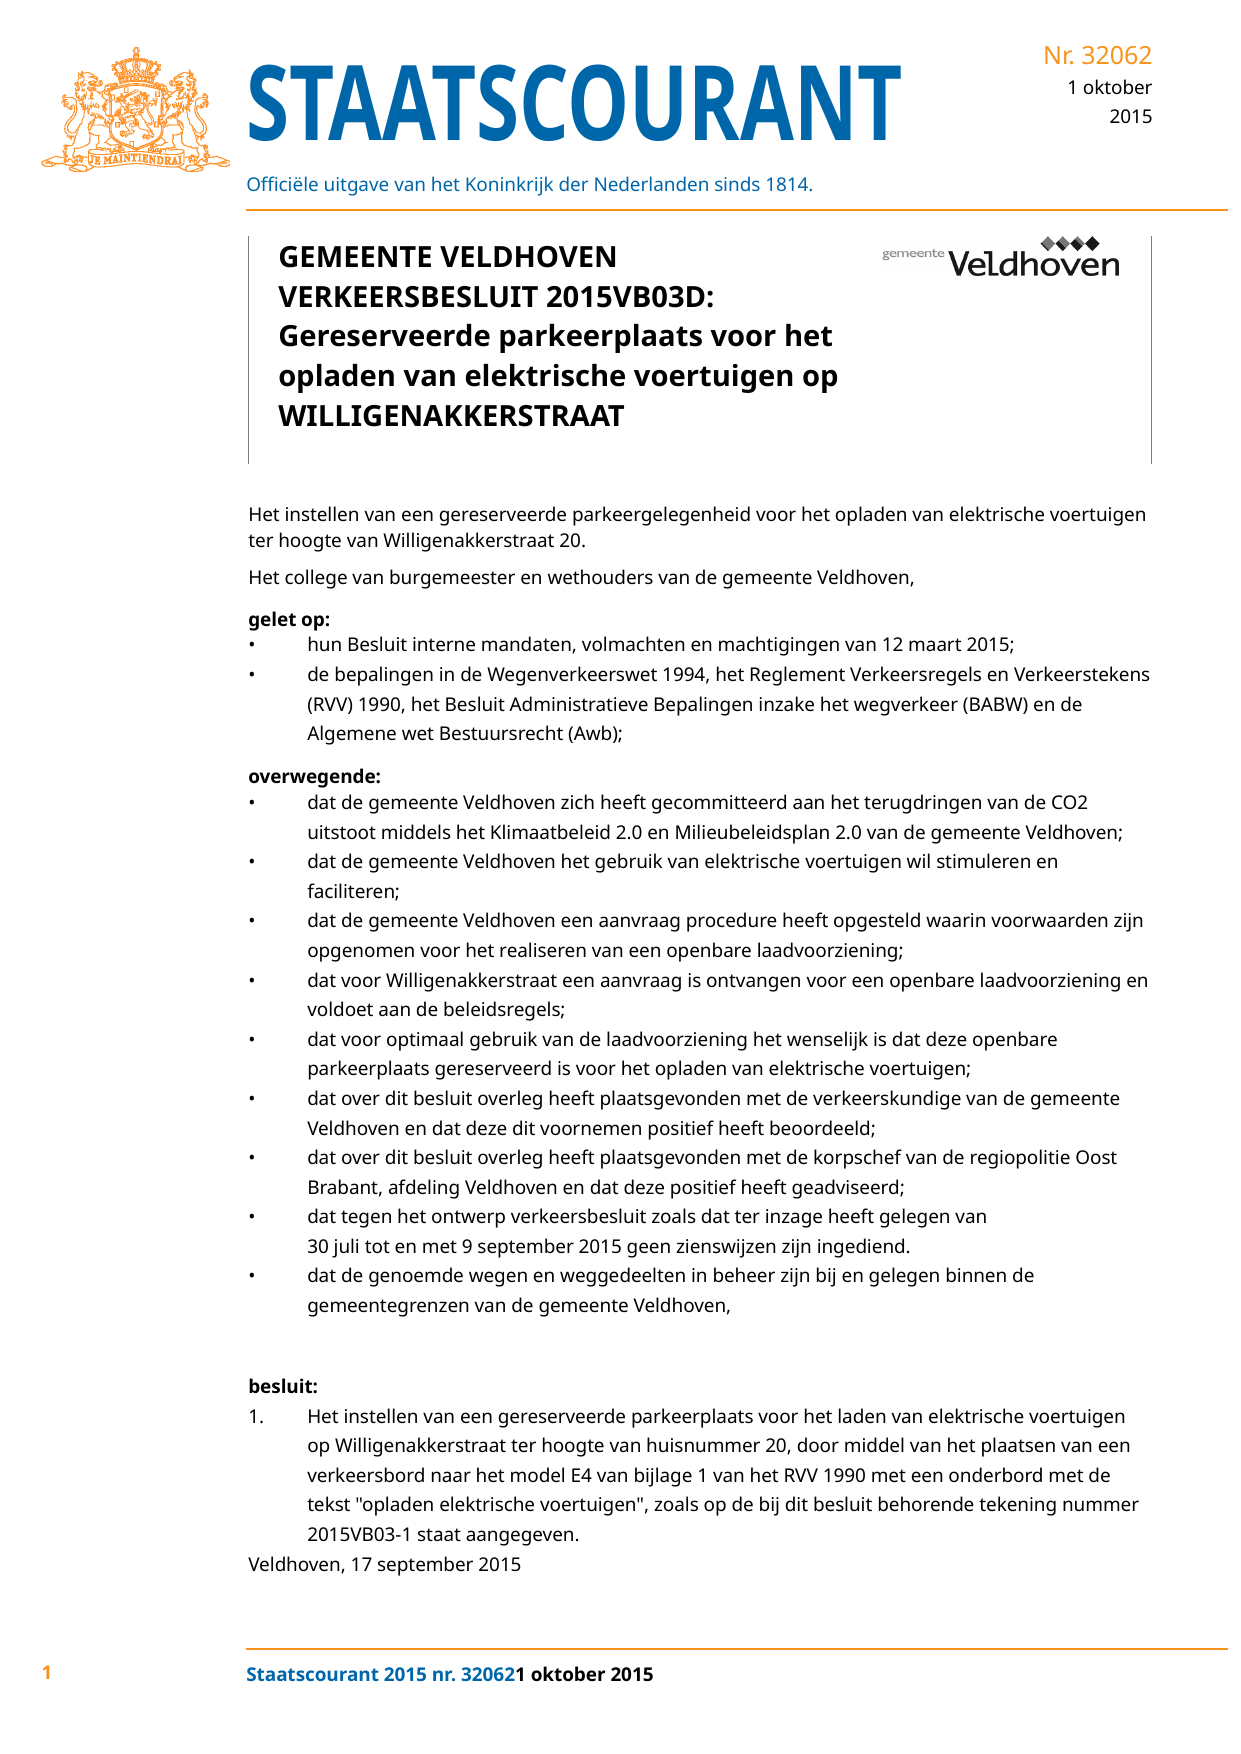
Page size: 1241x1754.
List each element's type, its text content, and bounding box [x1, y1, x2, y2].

text Veldhoven, 17 september 2015 [248, 1551, 1152, 1576]
text overwegende: [248, 763, 1152, 789]
list Het instellen van een gereserveerde parkeerplaats voor het laden van elektrische voertuigen op Willigenakkerstraat ter hoogte van huisnummer 20, door middel van het plaatsen van een verkeersbord naar het model E4 van bijlage 1 van het RVV 1990 met een onderbord met de tekst "opladen elektrische voertuigen", zoals op de bij dit besluit behorende tekening nummer 2015VB03-1 staat aangegeven. [248, 1403, 1152, 1547]
list dat tegen het ontwerp verkeersbesluit zoals dat ter inzage heeft gelegen van [248, 1203, 1152, 1229]
list dat over dit besluit overleg heeft plaatsgevonden met de korpschef van de regiopolitie Oost Brabant, afdeling Veldhoven en dat deze positief heeft geadviseerd; [248, 1144, 1152, 1199]
text gelet op: [248, 606, 1152, 632]
table_header GEMEENTE VELDHOVEN VERKEERSBESLUIT 2015VB03D: Gereserveerde parkeerplaats voor het opladen van elektrische voertuigen op WILLIGENAKKERSTRAAT [249, 236, 850, 464]
picture [882, 236, 1119, 276]
list hun Besluit interne mandaten, volmachten en machtigingen van 12 maart 2015; [248, 632, 1152, 657]
list dat voor Willigenakkerstraat een aanvraag is ontvangen voor een openbare laadvoorziening en voldoet aan de beleidsregels; [248, 967, 1152, 1022]
list dat over dit besluit overleg heeft plaatsgevonden met de verkeerskundige van de gemeente Veldhoven en dat deze dit voornemen positief heeft beoordeeld; [248, 1085, 1152, 1140]
table_header [850, 236, 1151, 464]
text besluit: [248, 1373, 1152, 1399]
list de bepalingen in de Wegenverkeerswet 1994, het Reglement Verkeersregels en Verkeerstekens (RVV) 1990, het Besluit Administratieve Bepalingen inzake het wegverkeer (BABW) en de Algemene wet Bestuursrecht (Awb); [248, 661, 1152, 746]
list dat voor optimaal gebruik van de laadvoorziening het wenselijk is dat deze openbare parkeerplaats gereserveerd is voor het opladen van elektrische voertuigen; [248, 1026, 1152, 1081]
text Het instellen van een gereserveerde parkeergelegenheid voor het opladen van elektrische voertuigen ter hoogte van Willigenakkerstraat 20. [248, 502, 1152, 553]
list dat de gemeente Veldhoven zich heeft gecommitteerd aan het terugdringen van de CO2 uitstoot middels het Klimaatbeleid 2.0 en Milieubeleidsplan 2.0 van de gemeente Veldhoven; [248, 789, 1152, 844]
list dat de gemeente Veldhoven een aanvraag procedure heeft opgesteld waarin voorwaarden zijn opgenomen voor het realiseren van een openbare laadvoorziening; [248, 908, 1152, 963]
list dat de genoemde wegen en weggedeelten in beheer zijn bij en gelegen binnen de gemeentegrenzen van de gemeente Veldhoven, [248, 1263, 1152, 1318]
list 30 juli tot en met 9 september 2015 geen zienswijzen zijn ingediend. [248, 1233, 1152, 1259]
text Het college van burgemeester en wethouders van de gemeente Veldhoven, [248, 564, 1152, 590]
list dat de gemeente Veldhoven het gebruik van elektrische voertuigen wil stimuleren en faciliteren; [248, 848, 1152, 904]
picture [41, 47, 231, 172]
